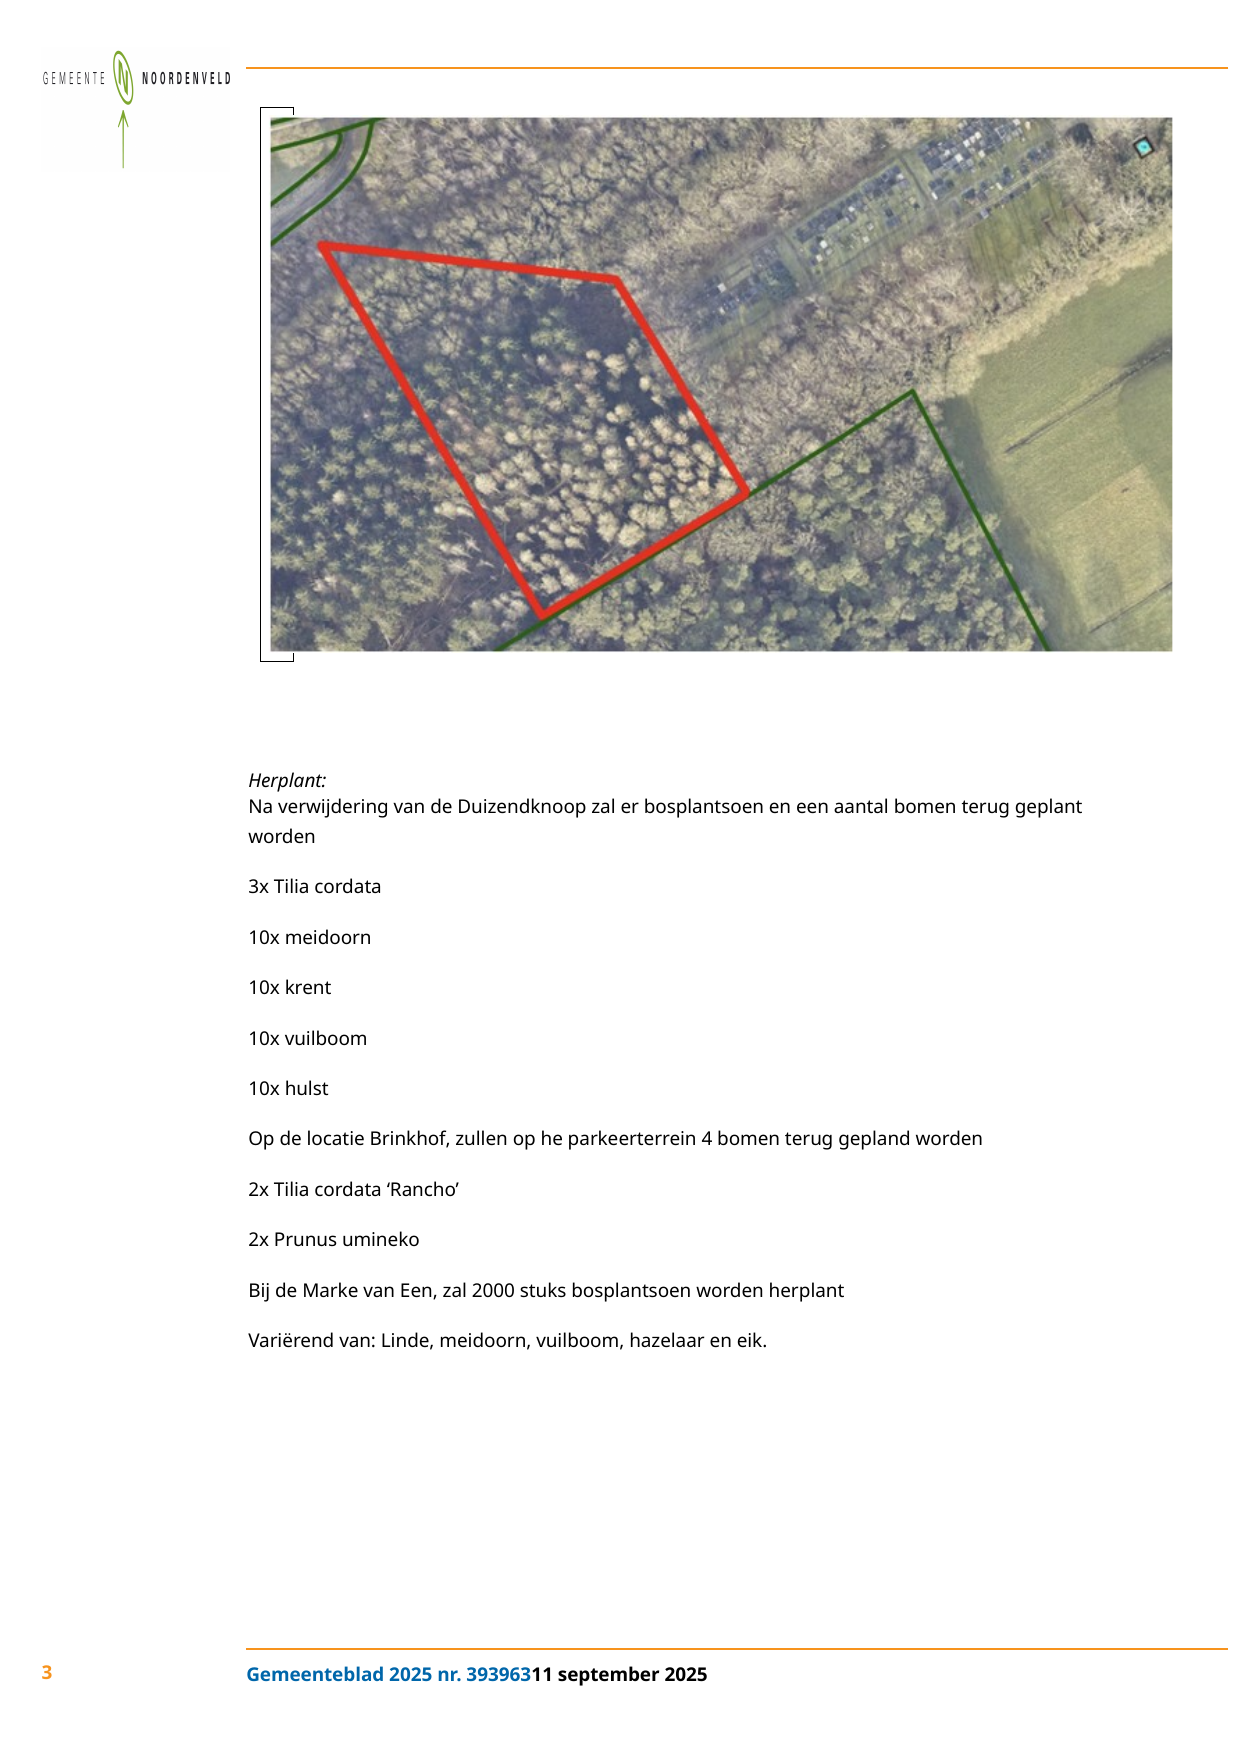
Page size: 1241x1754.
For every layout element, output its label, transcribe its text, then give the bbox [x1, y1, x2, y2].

text 2x Tilia cordata ‘Rancho’ [248, 1176, 1152, 1202]
text 10x meidoorn [248, 924, 1152, 949]
picture [41, 47, 231, 172]
text Op de locatie Brinkhof, zullen op he parkeerterrein 4 bomen terug gepland worden [248, 1126, 1152, 1151]
text Herplant: [248, 768, 1152, 793]
text 2x Prunus umineko [248, 1226, 1152, 1252]
text 10x hulst [248, 1075, 1152, 1101]
text Na verwijdering van de Duizendknoop zal er bosplantsoen en een aantal bomen terug geplant worden [248, 793, 1152, 849]
text Variërend van: Linde, meidoorn, vuilboom, hazelaar en eik. [248, 1327, 1152, 1353]
text 10x vuilboom [248, 1025, 1152, 1050]
text Bij de Marke van Een, zal 2000 stuks bosplantsoen worden herplant [248, 1277, 1152, 1302]
text 3x Tilia cordata [248, 873, 1152, 899]
picture [268, 115, 1173, 653]
text 10x krent [248, 974, 1152, 1000]
